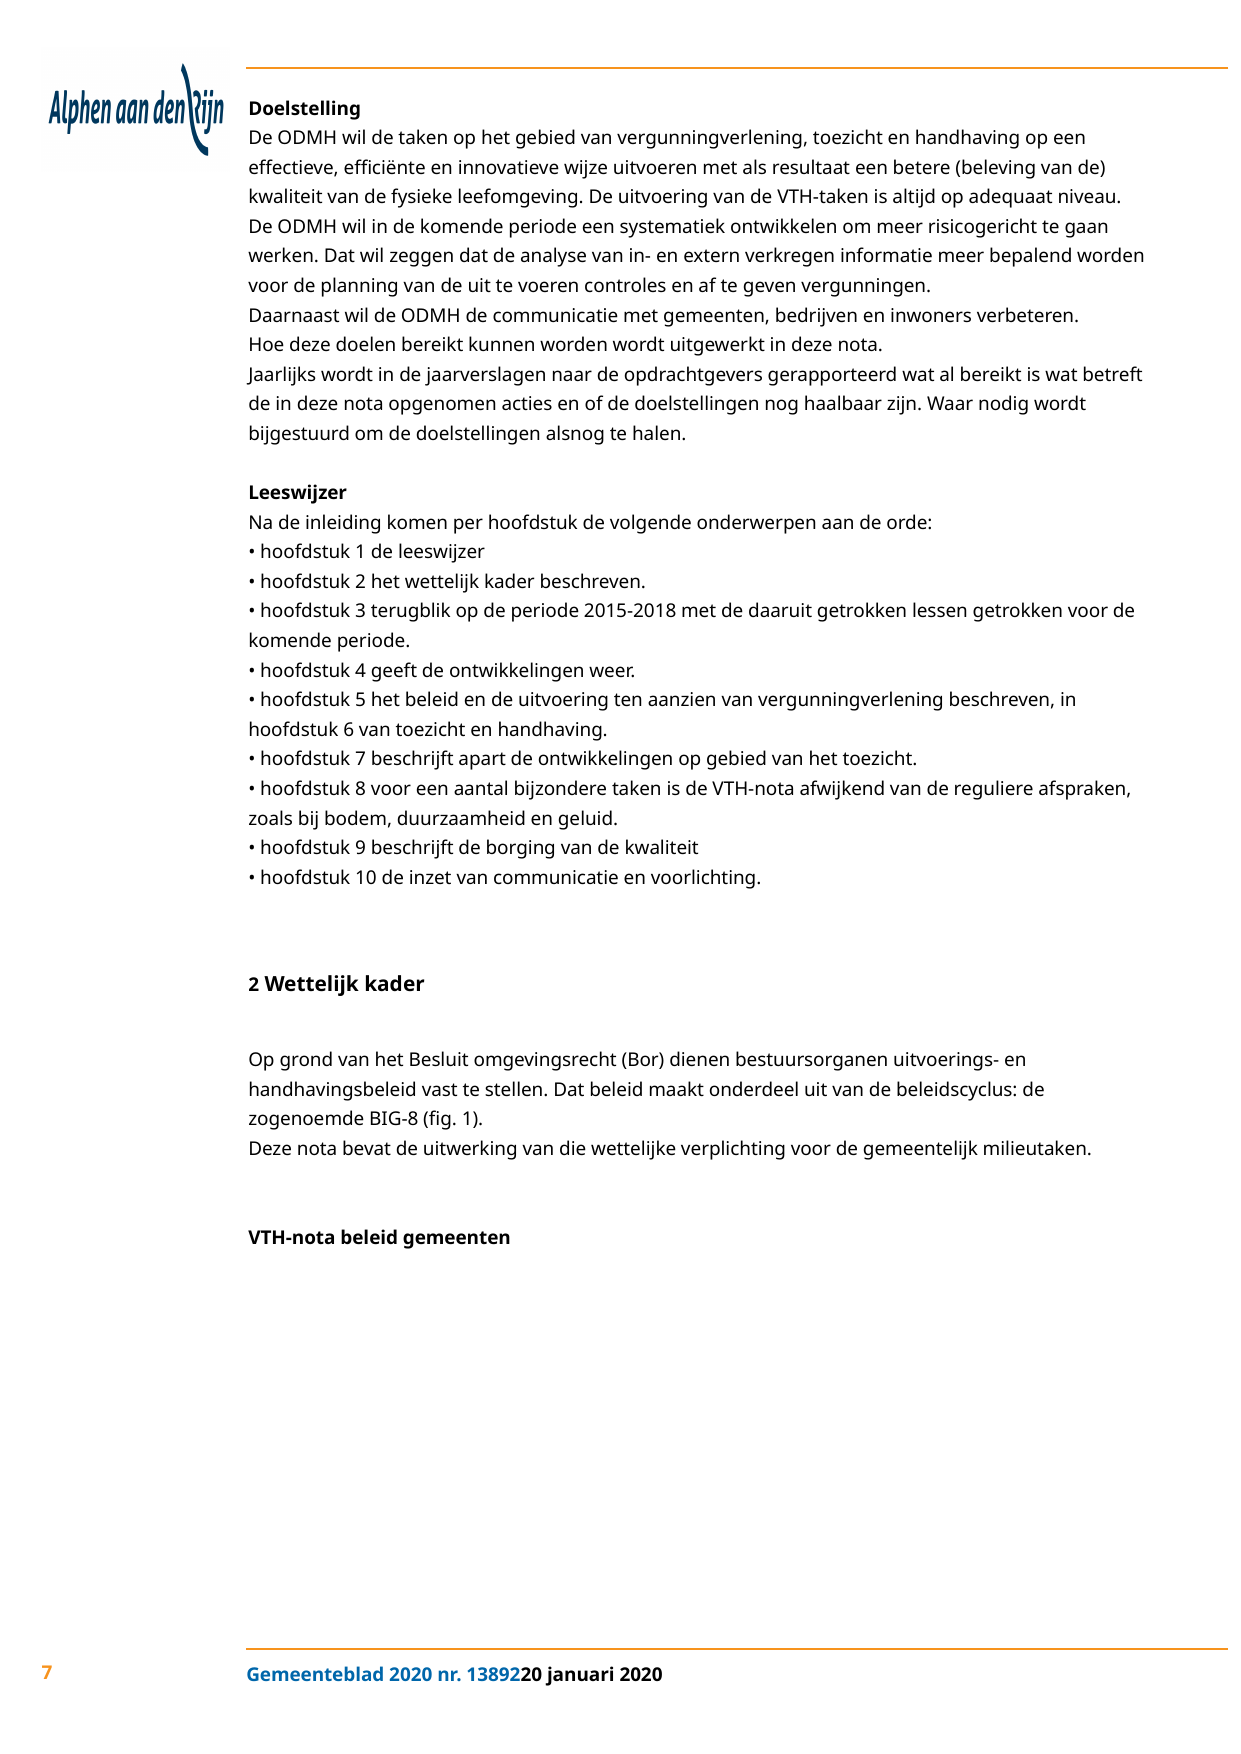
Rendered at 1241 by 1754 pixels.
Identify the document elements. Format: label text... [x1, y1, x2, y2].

text • hoofdstuk 9 beschrijft de borging van de kwaliteit [248, 834, 1152, 860]
text Jaarlijks wordt in de jaarverslagen naar de opdrachtgevers gerapporteerd wat al bereikt is wat betreft de in deze nota opgenomen acties en of de doelstellingen nog haalbaar zijn. Waar nodig wordt bijgestuurd om de doelstellingen alsnog te halen. [248, 361, 1152, 446]
text • hoofdstuk 10 de inzet van communicatie en voorlichting. [248, 864, 1152, 890]
text • hoofdstuk 7 beschrijft apart de ontwikkelingen op gebied van het toezicht. [248, 746, 1152, 771]
text • hoofdstuk 5 het beleid en de uitvoering ten aanzien van vergunningverlening beschreven, in hoofdstuk 6 van toezicht en handhaving. [248, 686, 1152, 742]
text • hoofdstuk 8 voor een aantal bijzondere taken is de VTH-nota afwijkend van de reguliere afspraken, zoals bij bodem, duurzaamheid en geluid. [248, 775, 1152, 831]
text • hoofdstuk 1 de leeswijzer [248, 538, 1152, 564]
text De ODMH wil in de komende periode een systematiek ontwikkelen om meer risicogericht te gaan werken. Dat wil zeggen dat de analyse van in- en extern verkregen informatie meer bepalend worden voor de planning van de uit te voeren controles en af te geven vergunningen. [248, 213, 1152, 298]
text Na de inleiding komen per hoofdstuk de volgende onderwerpen aan de orde: [248, 509, 1152, 535]
text Doelstelling [248, 95, 1152, 121]
text 2 Wettelijk kader [248, 969, 1152, 997]
text De ODMH wil de taken op het gebied van vergunningverlening, toezicht en handhaving op een effectieve, efficiënte en innovatieve wijze uitvoeren met als resultaat een betere (beleving van de) kwaliteit van de fysieke leefomgeving. De uitvoering van de VTH-taken is altijd op adequaat niveau. [248, 124, 1152, 209]
text Op grond van het Besluit omgevingsrecht (Bor) dienen bestuursorganen uitvoerings- en handhavingsbeleid vast te stellen. Dat beleid maakt onderdeel uit van de beleidscyclus: de zogenoemde BIG-8 (fig. 1). [248, 1046, 1152, 1131]
picture [41, 47, 231, 172]
text • hoofdstuk 4 geeft de ontwikkelingen weer. [248, 657, 1152, 683]
text • hoofdstuk 3 terugblik op de periode 2015-2018 met de daaruit getrokken lessen getrokken voor de komende periode. [248, 598, 1152, 653]
text Deze nota bevat de uitwerking van die wettelijke verplichting voor de gemeentelijk milieutaken. [248, 1135, 1152, 1161]
text • hoofdstuk 2 het wettelijk kader beschreven. [248, 568, 1152, 594]
text Leeswijzer [248, 479, 1152, 505]
text VTH-nota beleid gemeenten [248, 1224, 1152, 1250]
text Hoe deze doelen bereikt kunnen worden wordt uitgewerkt in deze nota. [248, 331, 1152, 357]
text Daarnaast wil de ODMH de communicatie met gemeenten, bedrijven en inwoners verbeteren. [248, 302, 1152, 328]
